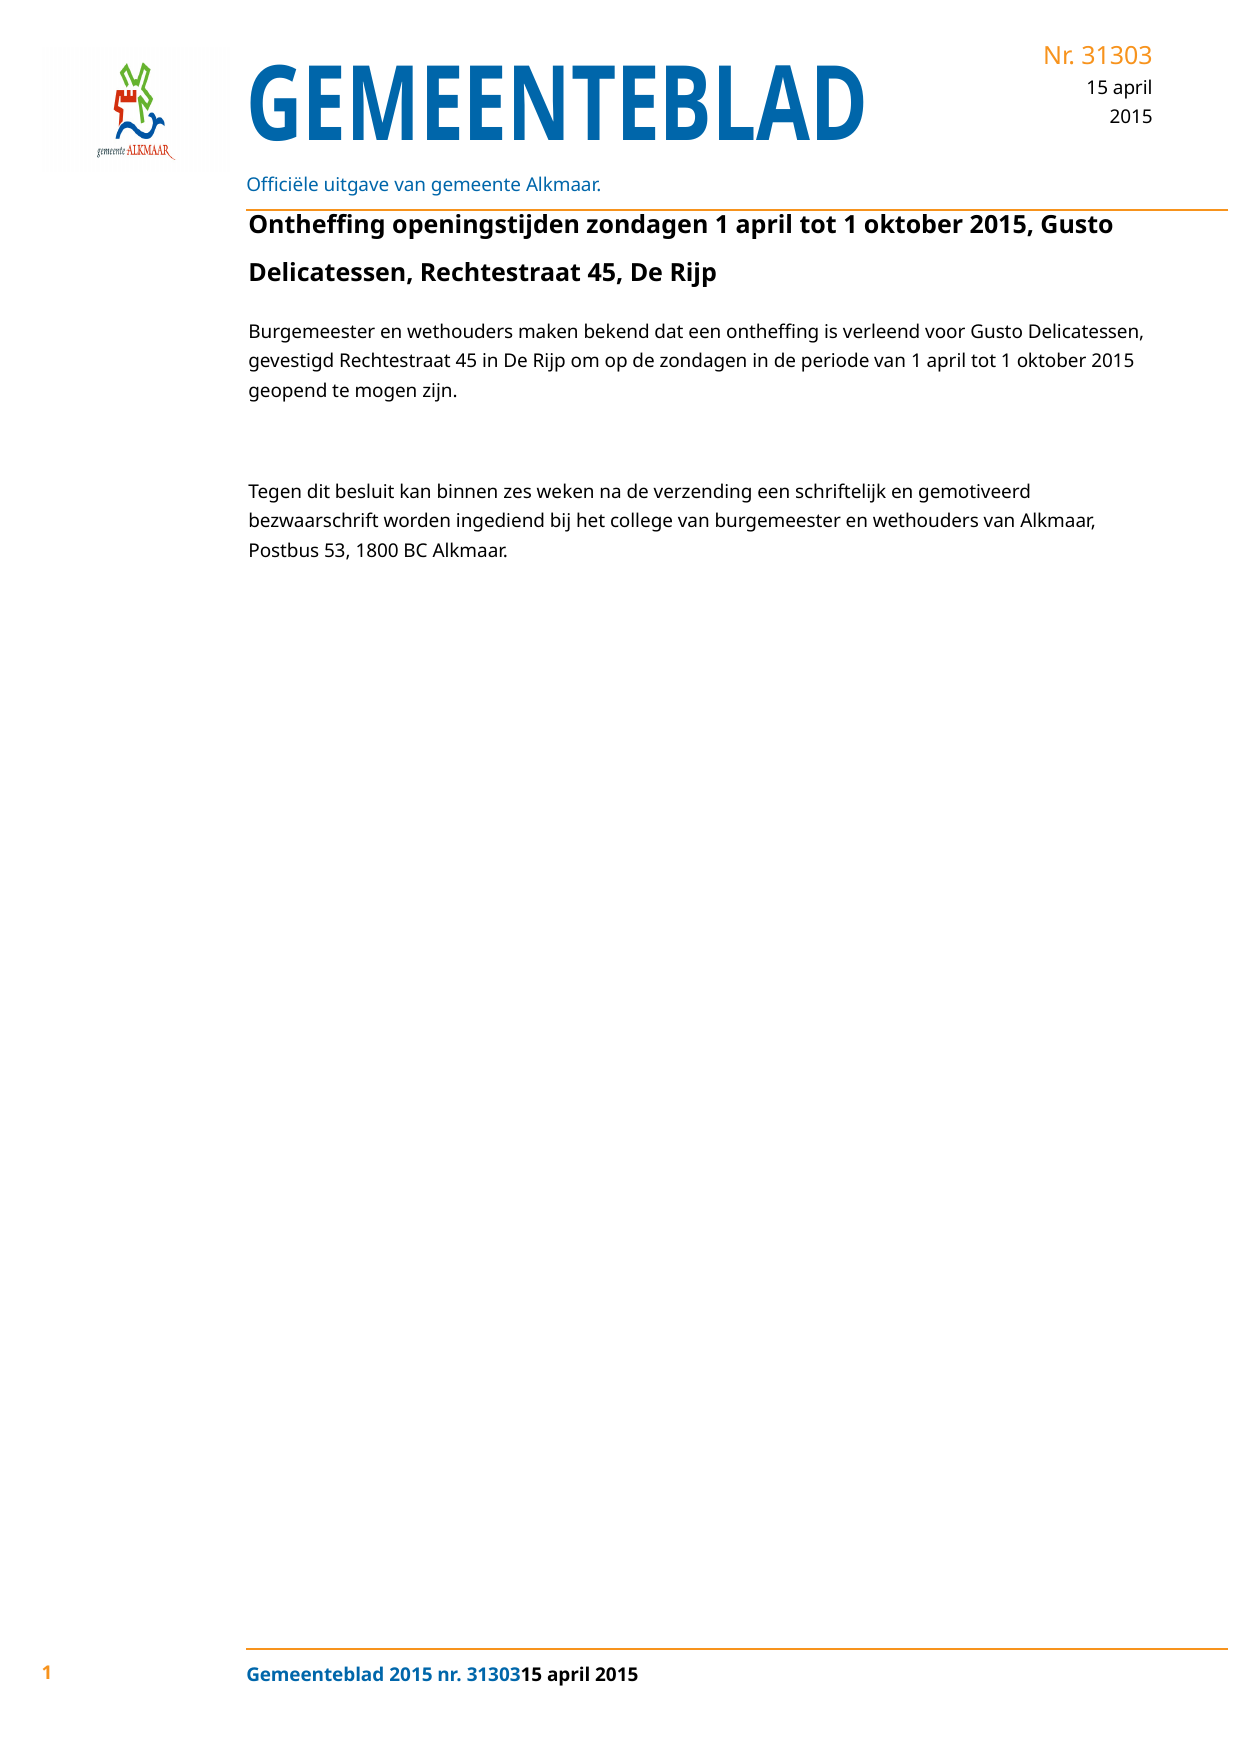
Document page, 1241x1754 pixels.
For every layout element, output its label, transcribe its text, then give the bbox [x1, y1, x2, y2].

text Ontheffing openingstijden zondagen 1 april tot 1 oktober 2015, Gusto Delicatessen, Rechtestraat 45, De Rijp [248, 211, 1152, 288]
picture [41, 47, 231, 172]
text Tegen dit besluit kan binnen zes weken na de verzending een schriftelijk en gemotiveerd bezwaarschrift worden ingediend bij het college van burgemeester en wethouders van Alkmaar, Postbus 53, 1800 BC Alkmaar. [248, 478, 1152, 563]
text Burgemeester en wethouders maken bekend dat een ontheffing is verleend voor Gusto Delicatessen, gevestigd Rechtestraat 45 in De Rijp om op de zondagen in de periode van 1 april tot 1 oktober 2015 geopend te mogen zijn. [248, 318, 1152, 403]
